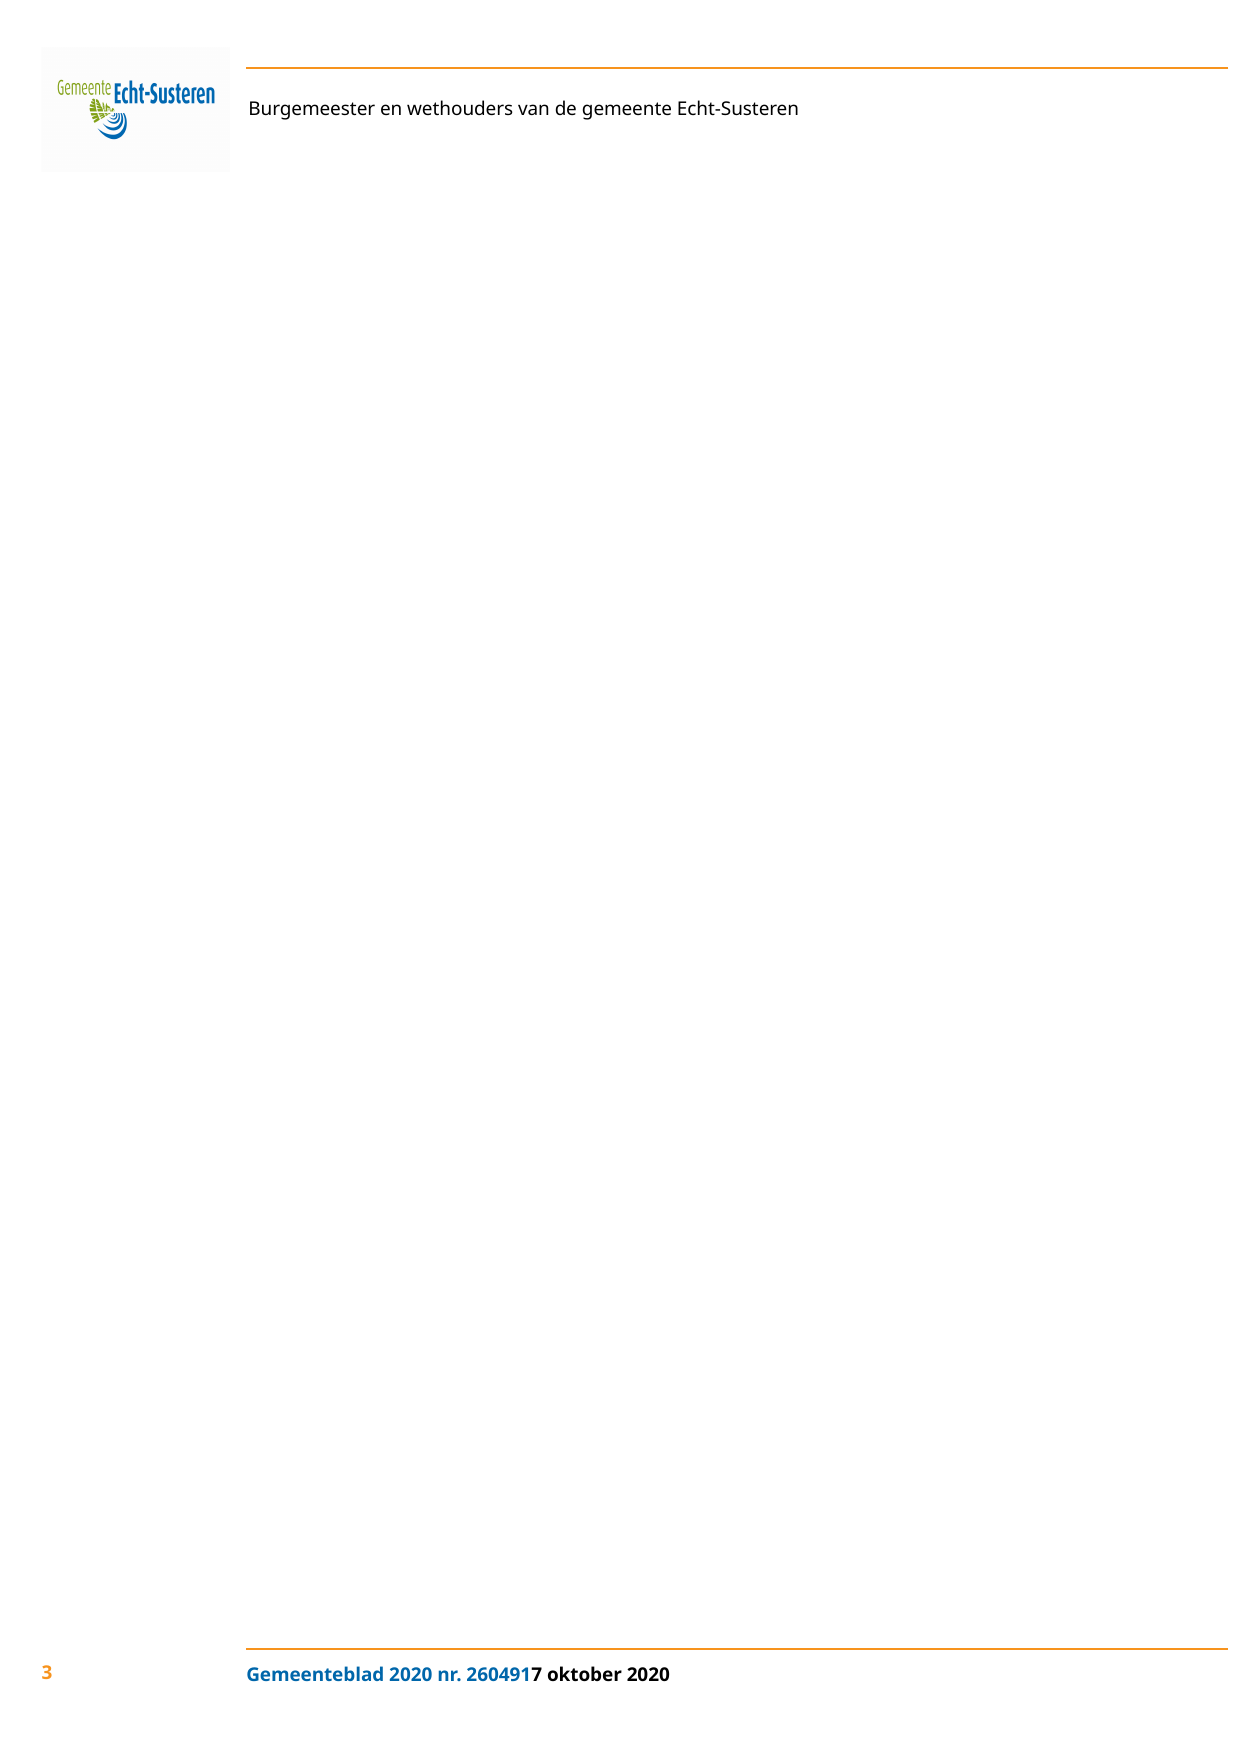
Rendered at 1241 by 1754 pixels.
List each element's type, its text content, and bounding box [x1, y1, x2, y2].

text Burgemeester en wethouders van de gemeente Echt-Susteren [248, 95, 1152, 121]
picture [41, 47, 231, 172]
